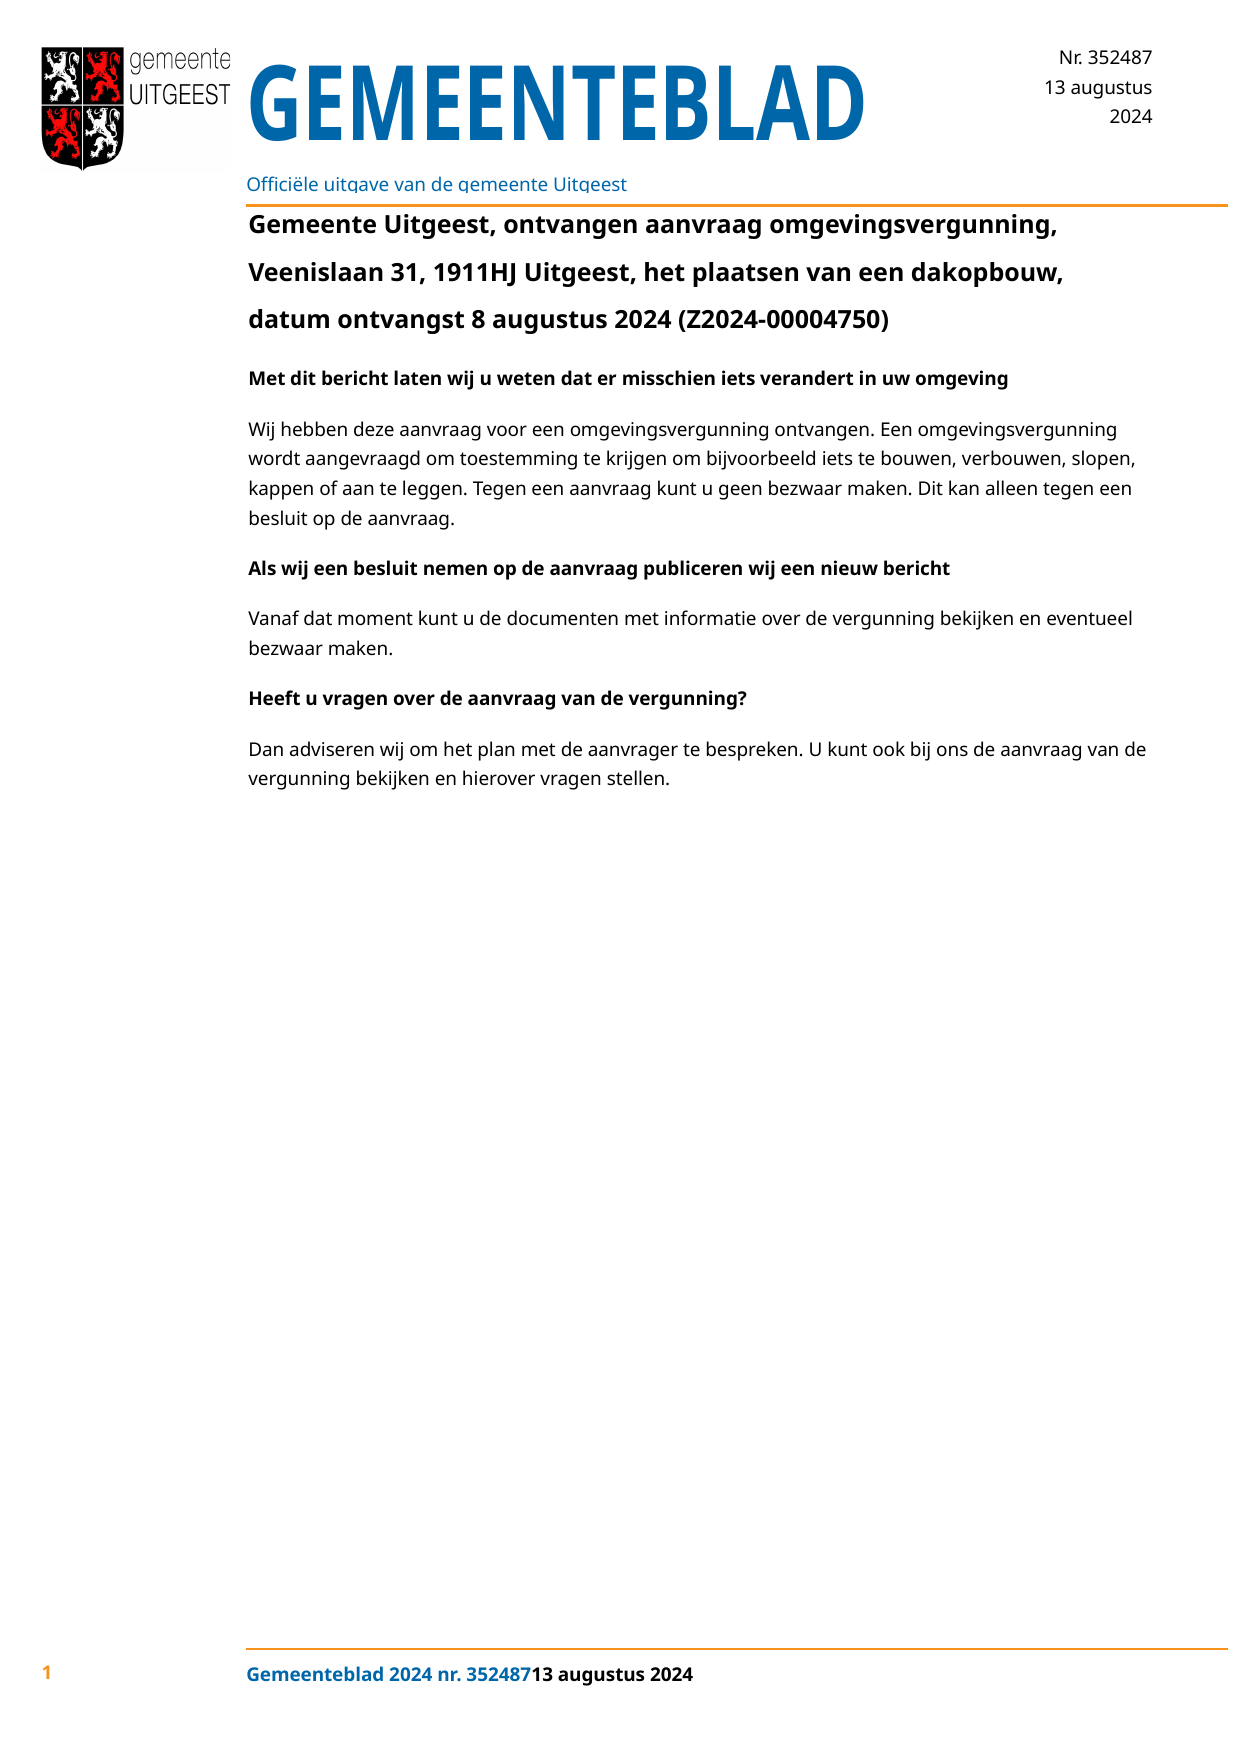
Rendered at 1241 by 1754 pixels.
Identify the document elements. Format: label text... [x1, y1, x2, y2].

text Heeft u vragen over de aanvraag van de vergunning? [248, 686, 1152, 711]
text Dan adviseren wij om het plan met de aanvrager te bespreken. U kunt ook bij ons de aanvraag van de vergunning bekijken en hierover vragen stellen. [248, 736, 1152, 791]
text Als wij een besluit nemen op de aanvraag publiceren wij een nieuw bericht [248, 555, 1152, 581]
text Vanaf dat moment kunt u de documenten met informatie over de vergunning bekijken en eventueel bezwaar maken. [248, 606, 1152, 661]
picture [41, 47, 231, 172]
text Gemeente Uitgeest, ontvangen aanvraag omgevingsvergunning, Veenislaan 31, 1911HJ Uitgeest, het plaatsen van een dakopbouw, datum ontvangst 8 augustus 2024 (Z2024-00004750) [248, 207, 1152, 336]
text Wij hebben deze aanvraag voor een omgevingsvergunning ontvangen. Een omgevingsvergunning wordt aangevraagd om toestemming te krijgen om bijvoorbeeld iets te bouwen, verbouwen, slopen, kappen of aan te leggen. Tegen een aanvraag kunt u geen bezwaar maken. Dit kan alleen tegen een besluit op de aanvraag. [248, 416, 1152, 530]
text Met dit bericht laten wij u weten dat er misschien iets verandert in uw omgeving [248, 366, 1152, 391]
